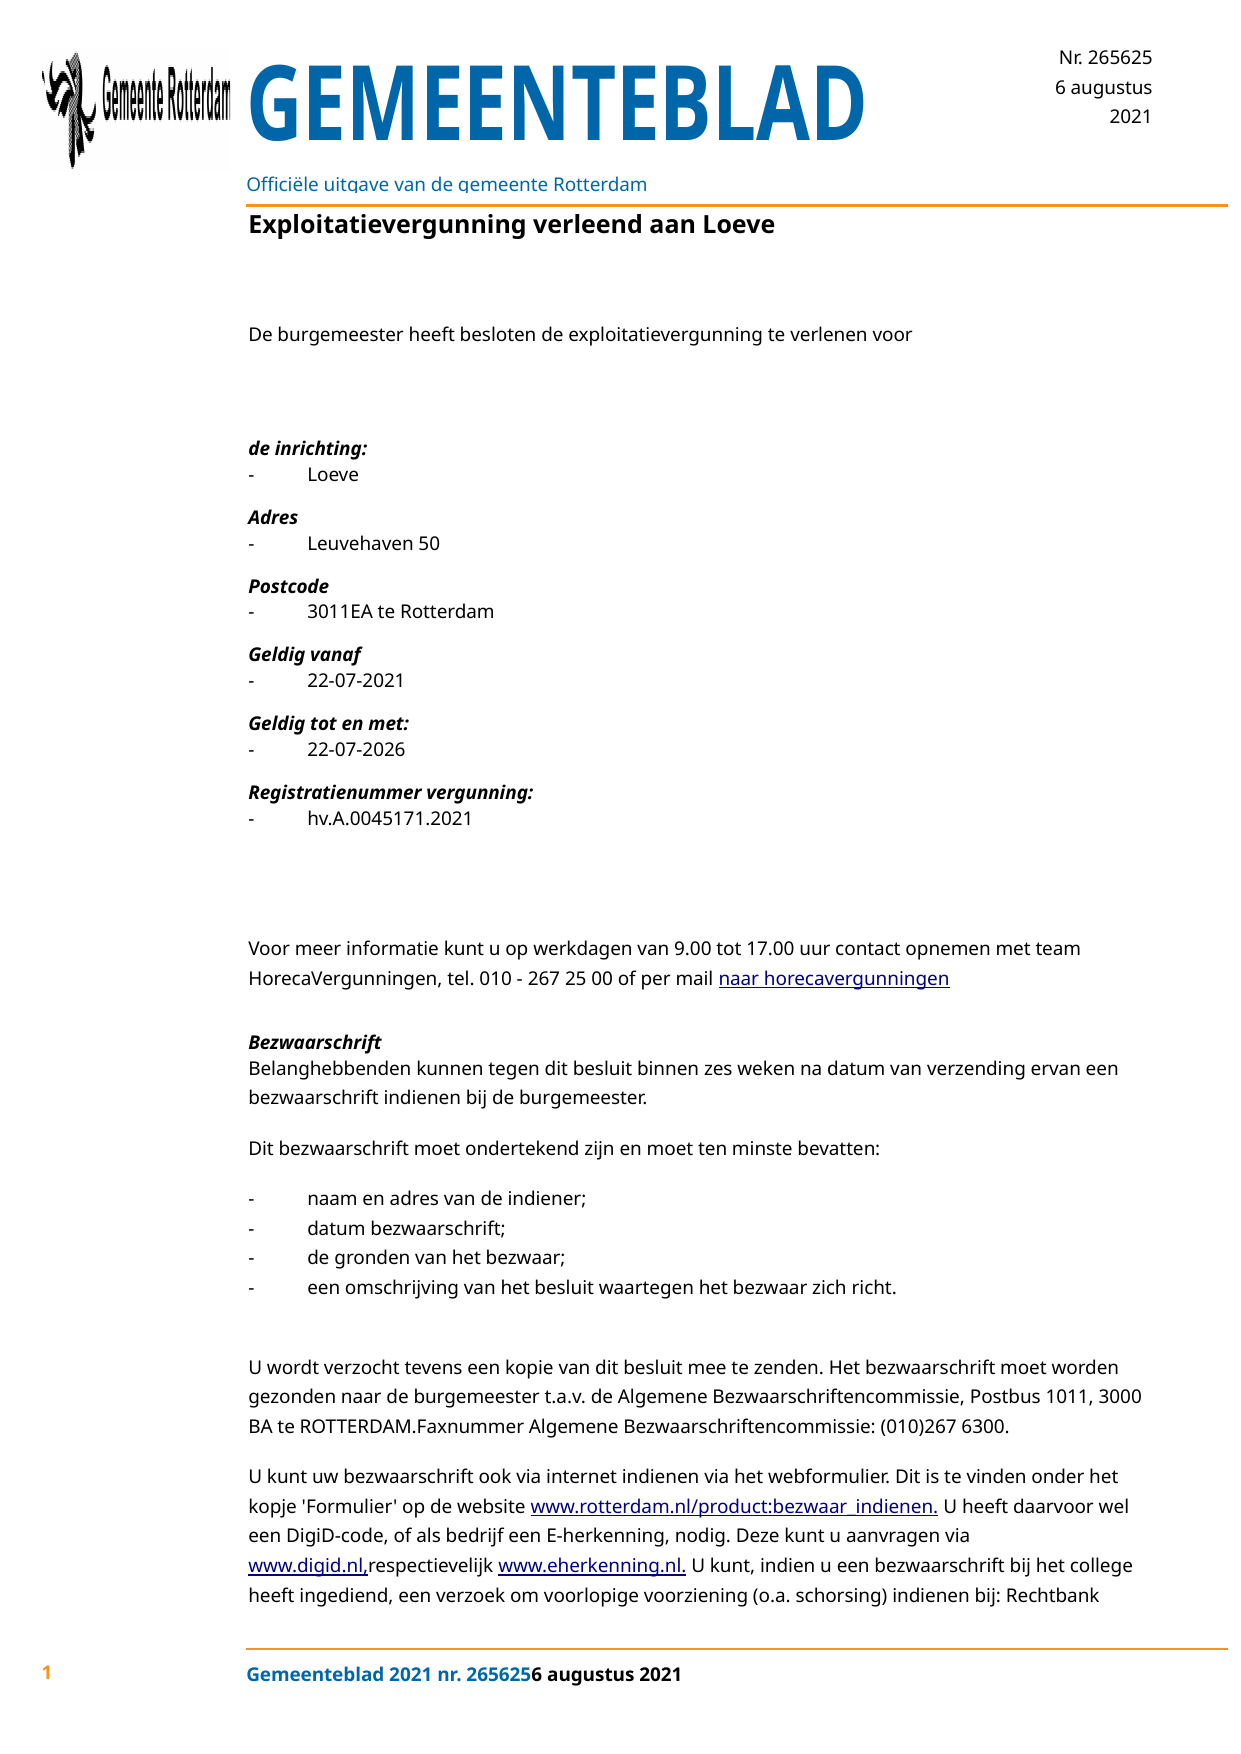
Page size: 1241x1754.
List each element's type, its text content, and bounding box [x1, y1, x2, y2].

picture [41, 47, 231, 172]
list naam en adres van de indiener; [248, 1185, 1152, 1211]
list 3011EA te Rotterdam [248, 598, 1152, 624]
text Postcode [248, 573, 1152, 598]
text Registratienummer vergunning: [248, 779, 1152, 805]
text U kunt uw bezwaarschrift ook via internet indienen via het webformulier. Dit is te vinden onder het kopje 'Formulier' op de website www.rotterdam.nl/product:bezwaar_indienen. U heeft daarvoor wel een DigiD-code, of als bedrijf een E-herkenning, nodig. Deze kunt u aanvragen via www.digid.nl,respectievelijk www.eherkenning.nl. U kunt, indien u een bezwaarschrift bij het college heeft ingediend, een verzoek om voorlopige voorziening (o.a. schorsing) indienen bij: Rechtbank [248, 1463, 1152, 1608]
list 22-07-2021 [248, 667, 1152, 693]
list de gronden van het bezwaar; [248, 1244, 1152, 1270]
list een omschrijving van het besluit waartegen het bezwaar zich richt. [248, 1274, 1152, 1300]
text Geldig vanaf [248, 642, 1152, 667]
list 22-07-2026 [248, 736, 1152, 762]
text De burgemeester heeft besloten de exploitatievergunning te verlenen voor [248, 321, 1152, 346]
text de inrichting: [248, 435, 1152, 461]
list hv.A.0045171.2021 [248, 805, 1152, 831]
text U wordt verzocht tevens een kopie van dit besluit mee te zenden. Het bezwaarschrift moet worden gezonden naar de burgemeester t.a.v. de Algemene Bezwaarschriftencommissie, Postbus 1011, 3000 BA te ROTTERDAM.Faxnummer Algemene Bezwaarschriftencommissie: (010)267 6300. [248, 1354, 1152, 1439]
list Loeve [248, 461, 1152, 487]
list Leuvehaven 50 [248, 530, 1152, 555]
text Geldig tot en met: [248, 711, 1152, 736]
text Dit bezwaarschrift moet ondertekend zijn en moet ten minste bevatten: [248, 1135, 1152, 1161]
text Bezwaarschrift [248, 1029, 1152, 1055]
list datum bezwaarschrift; [248, 1215, 1152, 1241]
text Voor meer informatie kunt u op werkdagen van 9.00 tot 17.00 uur contact opnemen met team HorecaVergunningen, tel. 010 - 267 25 00 of per mail naar horecavergunningen [248, 936, 1152, 991]
text Exploitatievergunning verleend aan Loeve [248, 207, 1152, 241]
text Belanghebbenden kunnen tegen dit besluit binnen zes weken na datum van verzending ervan een bezwaarschrift indienen bij de burgemeester. [248, 1055, 1152, 1110]
text Adres [248, 504, 1152, 530]
